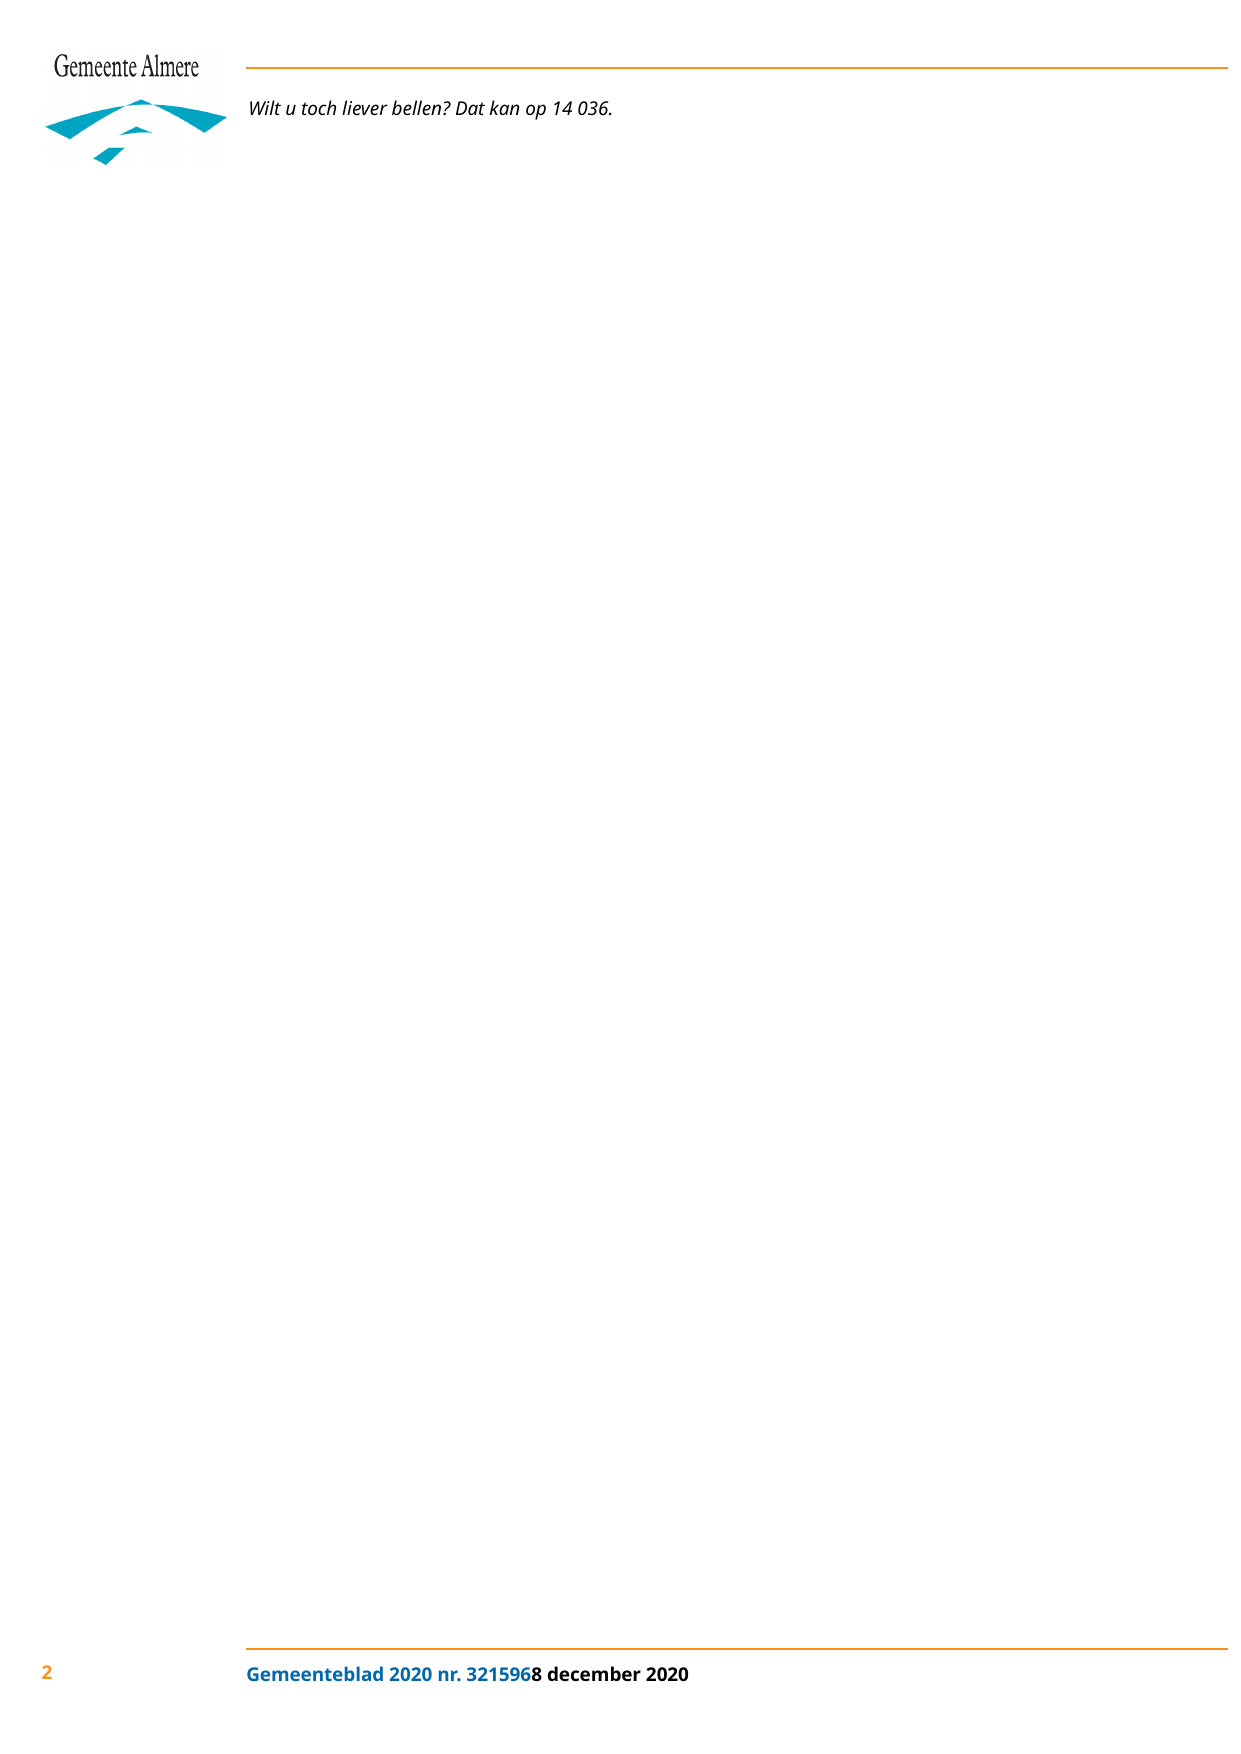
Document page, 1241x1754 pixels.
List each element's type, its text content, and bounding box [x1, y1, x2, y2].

picture [41, 47, 231, 172]
text Wilt u toch liever bellen? Dat kan op 14 036. [248, 95, 1152, 121]
